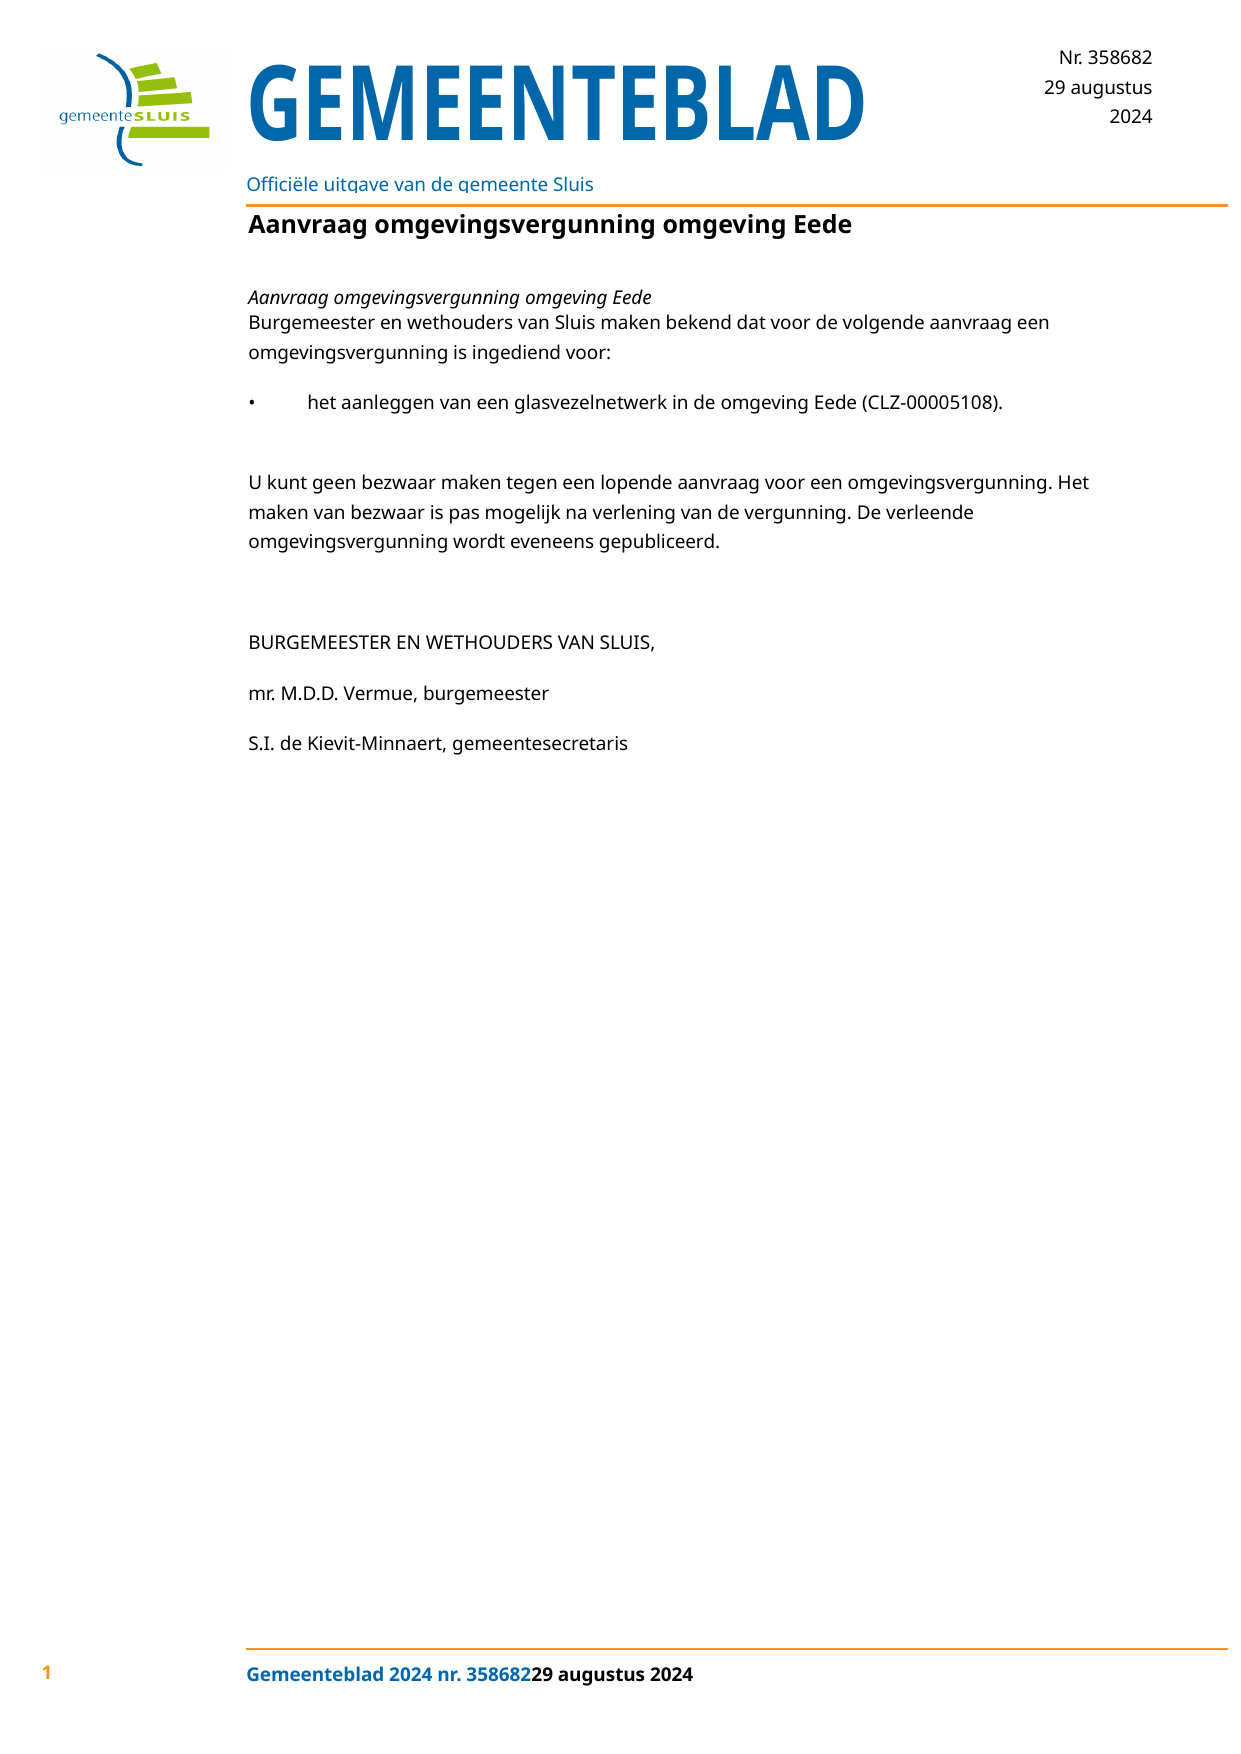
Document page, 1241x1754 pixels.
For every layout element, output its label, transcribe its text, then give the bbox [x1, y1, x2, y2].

text BURGEMEESTER EN WETHOUDERS VAN SLUIS, [248, 629, 1152, 655]
text Burgemeester en wethouders van Sluis maken bekend dat voor de volgende aanvraag een omgevingsvergunning is ingediend voor: [248, 309, 1152, 365]
text Aanvraag omgevingsvergunning omgeving Eede [248, 207, 1152, 241]
picture [41, 47, 231, 172]
list het aanleggen van een glasvezelnetwerk in de omgeving Eede (CLZ-00005108). [248, 389, 1152, 415]
text S.I. de Kievit-Minnaert, gemeentesecretaris [248, 730, 1152, 756]
text mr. M.D.D. Vermue, burgemeester [248, 680, 1152, 706]
text U kunt geen bezwaar maken tegen een lopende aanvraag voor een omgevingsvergunning. Het maken van bezwaar is pas mogelijk na verlening van de vergunning. De verleende omgevingsvergunning wordt eveneens gepubliceerd. [248, 469, 1152, 554]
text Aanvraag omgevingsvergunning omgeving Eede [248, 284, 1152, 309]
